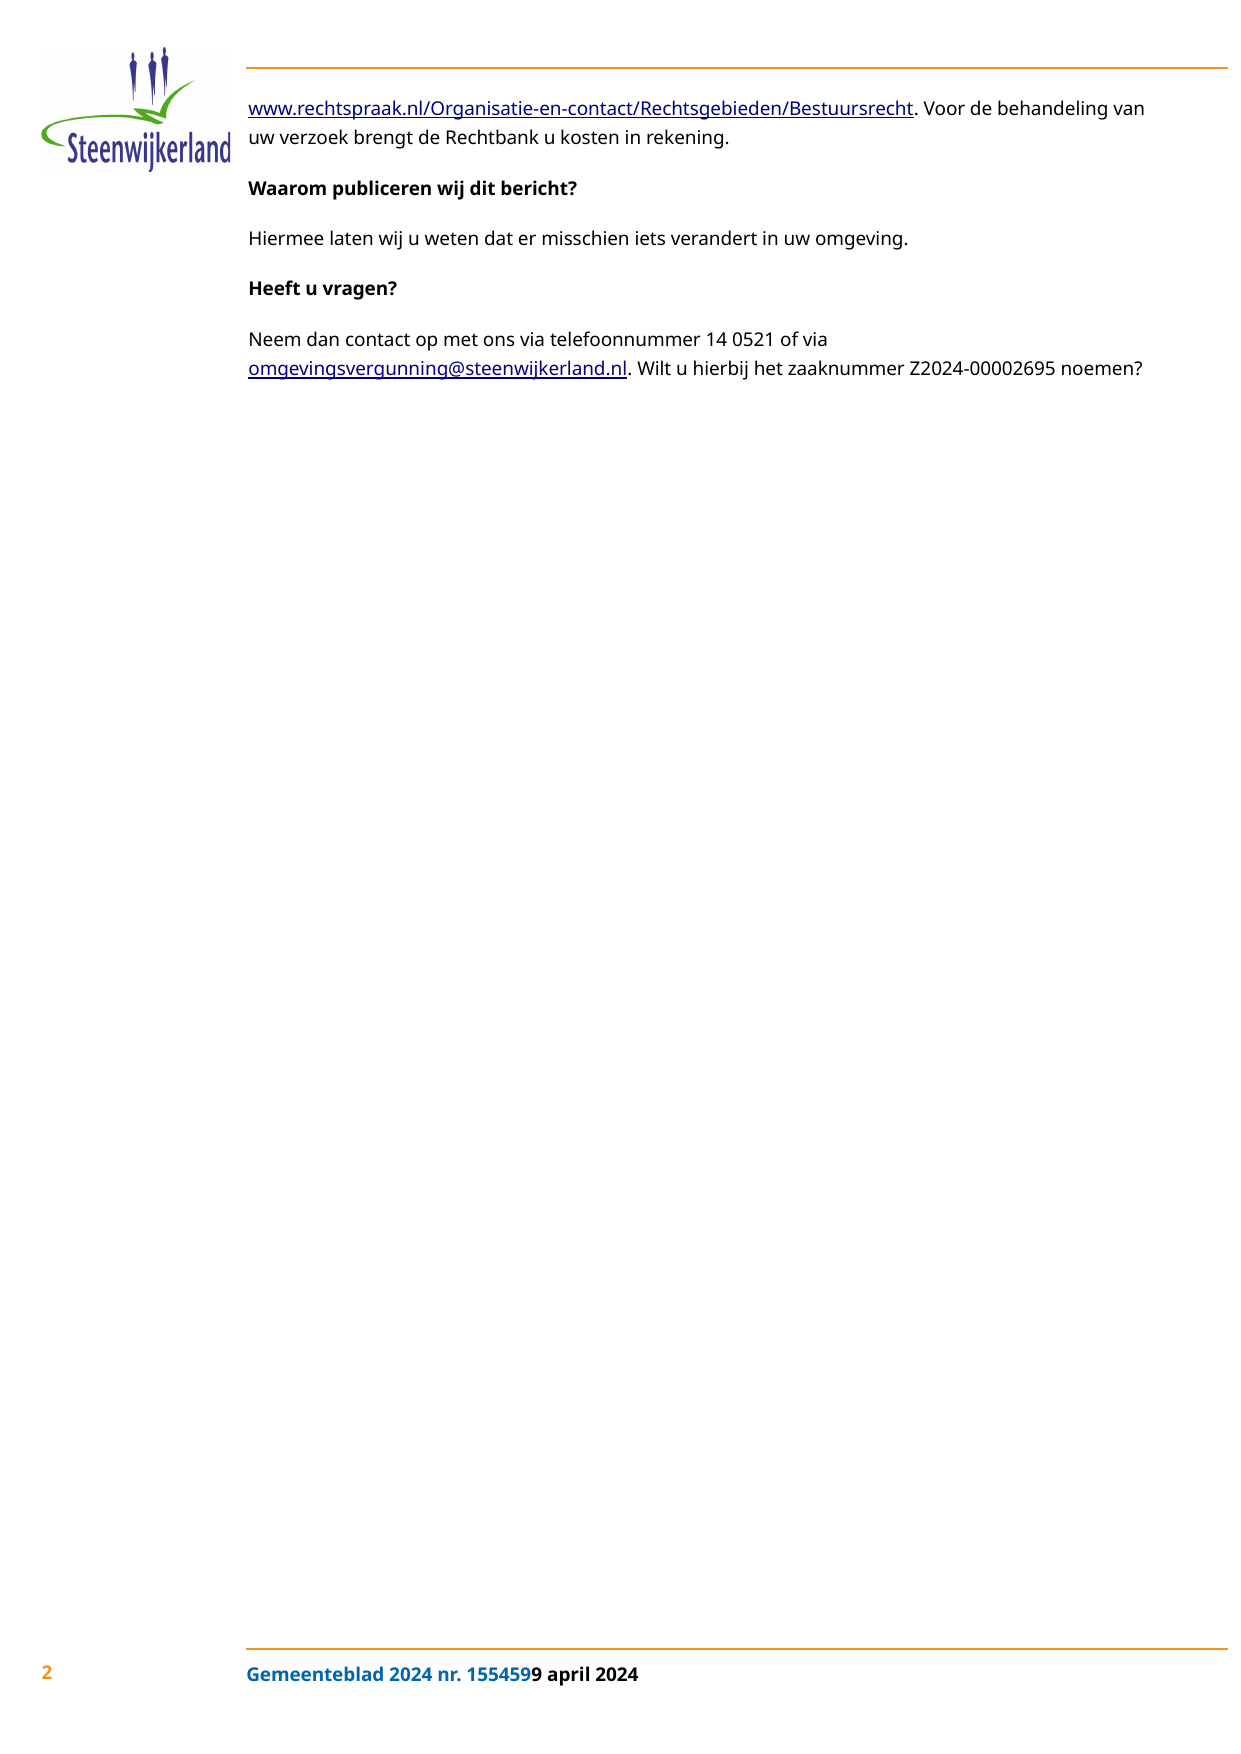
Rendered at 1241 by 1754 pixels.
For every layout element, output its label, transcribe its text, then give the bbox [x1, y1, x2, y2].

picture [41, 47, 231, 172]
text Waarom publiceren wij dit bericht? [248, 175, 1152, 201]
text Heeft u vragen? [248, 276, 1152, 301]
text www.rechtspraak.nl/Organisatie-en-contact/Rechtsgebieden/Bestuursrecht. Voor de behandeling van uw verzoek brengt de Rechtbank u kosten in rekening. [248, 95, 1152, 150]
text Neem dan contact op met ons via telefoonnummer 14 0521 of via omgevingsvergunning@steenwijkerland.nl. Wilt u hierbij het zaaknummer Z2024-00002695 noemen? [248, 326, 1152, 381]
text Hiermee laten wij u weten dat er misschien iets verandert in uw omgeving. [248, 225, 1152, 251]
